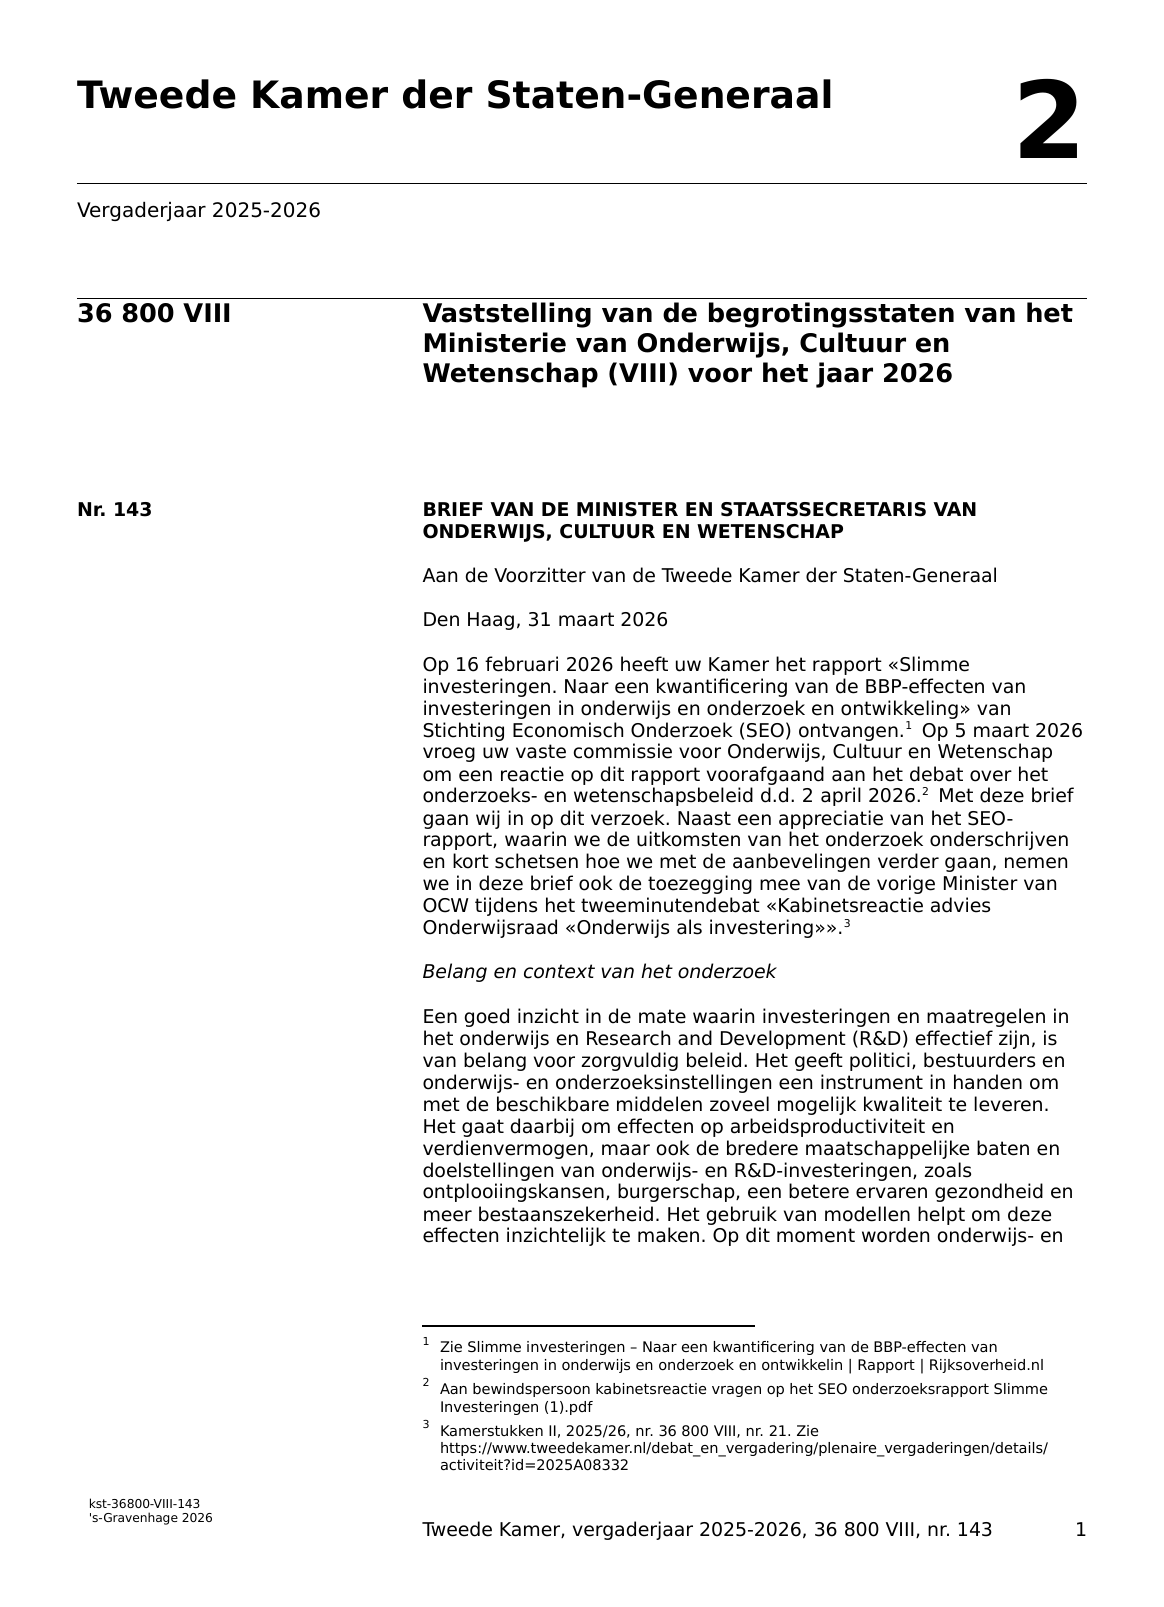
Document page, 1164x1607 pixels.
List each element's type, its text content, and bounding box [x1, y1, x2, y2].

text Kamerstukken II, 2025/26, nr. 36 800 VIII, nr. 21. Zie https://www.tweedekamer.nl/debat_en_vergadering/plenaire_vergaderingen/details/activiteit?id=2025A08332 [422, 1418, 1087, 1474]
subtitle Nr. 143 BRIEF VAN DE MINISTER EN STAATSSECRETARIS VAN ONDERWIJS, CULTUUR EN WETENSCHAP [77, 499, 1087, 543]
text Zie Slimme investeringen – Naar een kwantificering van de BBP-effecten van investeringen in onderwijs en onderzoek en ontwikkelin | Rapport | Rijksoverheid.nl [422, 1335, 1087, 1374]
table_header Tweede Kamer der Staten-Generaal [77, 59, 886, 183]
subtitle Belang en context van het onderzoek [422, 961, 1087, 983]
subtitle 36 800 VIII Vaststelling van de begrotingsstaten van het Ministerie van Onderwijs, Cultuur en Wetenschap (VIII) voor het jaar 2026 [77, 299, 1087, 388]
table_header 2 [886, 59, 1087, 183]
text Op 16 februari 2026 heeft uw Kamer het rapport «Slimme investeringen. Naar een kwantificering van de BBP-effecten van investeringen in onderwijs en onderzoek en ontwikkeling» van Stichting Economisch Onderzoek (SEO) ontvangen. Op 5 maart 2026 vroeg uw vaste commissie voor Onderwijs, Cultuur en Wetenschap om een reactie op dit rapport voorafgaand aan het debat over het onderzoeks- en wetenschapsbeleid d.d. 2 april 2026. Met deze brief gaan wij in op dit verzoek. Naast een appreciatie van het SEO-rapport, waarin we de uitkomsten van het onderzoek onderschrijven en kort schetsen hoe we met de aanbevelingen verder gaan, nemen we in deze brief ook de toezegging mee van de vorige Minister van OCW tijdens het tweeminutendebat «Kabinetsreactie advies Onderwijsraad «Onderwijs als investering»». [422, 653, 1087, 939]
text kst-36800-VIII-143 [88, 1497, 323, 1511]
table_cell Vergaderjaar 2025-2026 [77, 184, 1087, 298]
text Aan bewindspersoon kabinetsreactie vragen op het SEO onderzoeksrapport Slimme Investeringen (1).pdf [422, 1377, 1087, 1416]
text Aan de Voorzitter van de Tweede Kamer der Staten-Generaal [422, 565, 1087, 587]
text Den Haag, 31 maart 2026 [422, 609, 1087, 631]
text 's-Gravenhage 2026 [88, 1511, 323, 1525]
text Een goed inzicht in de mate waarin investeringen en maatregelen in het onderwijs en Research and Development (R&D) effectief zijn, is van belang voor zorgvuldig beleid. Het geeft politici, bestuurders en onderwijs- en onderzoeksinstellingen een instrument in handen om met de beschikbare middelen zoveel mogelijk kwaliteit te leveren. Het gaat daarbij om effecten op arbeidsproductiviteit en verdienvermogen, maar ook de bredere maatschappelijke baten en doelstellingen van onderwijs- en R&D-investeringen, zoals ontplooiingskansen, burgerschap, een betere ervaren gezondheid en meer bestaanszekerheid. Het gebruik van modellen helpt om deze effecten inzichtelijk te maken. Op dit moment worden onderwijs- en [422, 1006, 1087, 1247]
